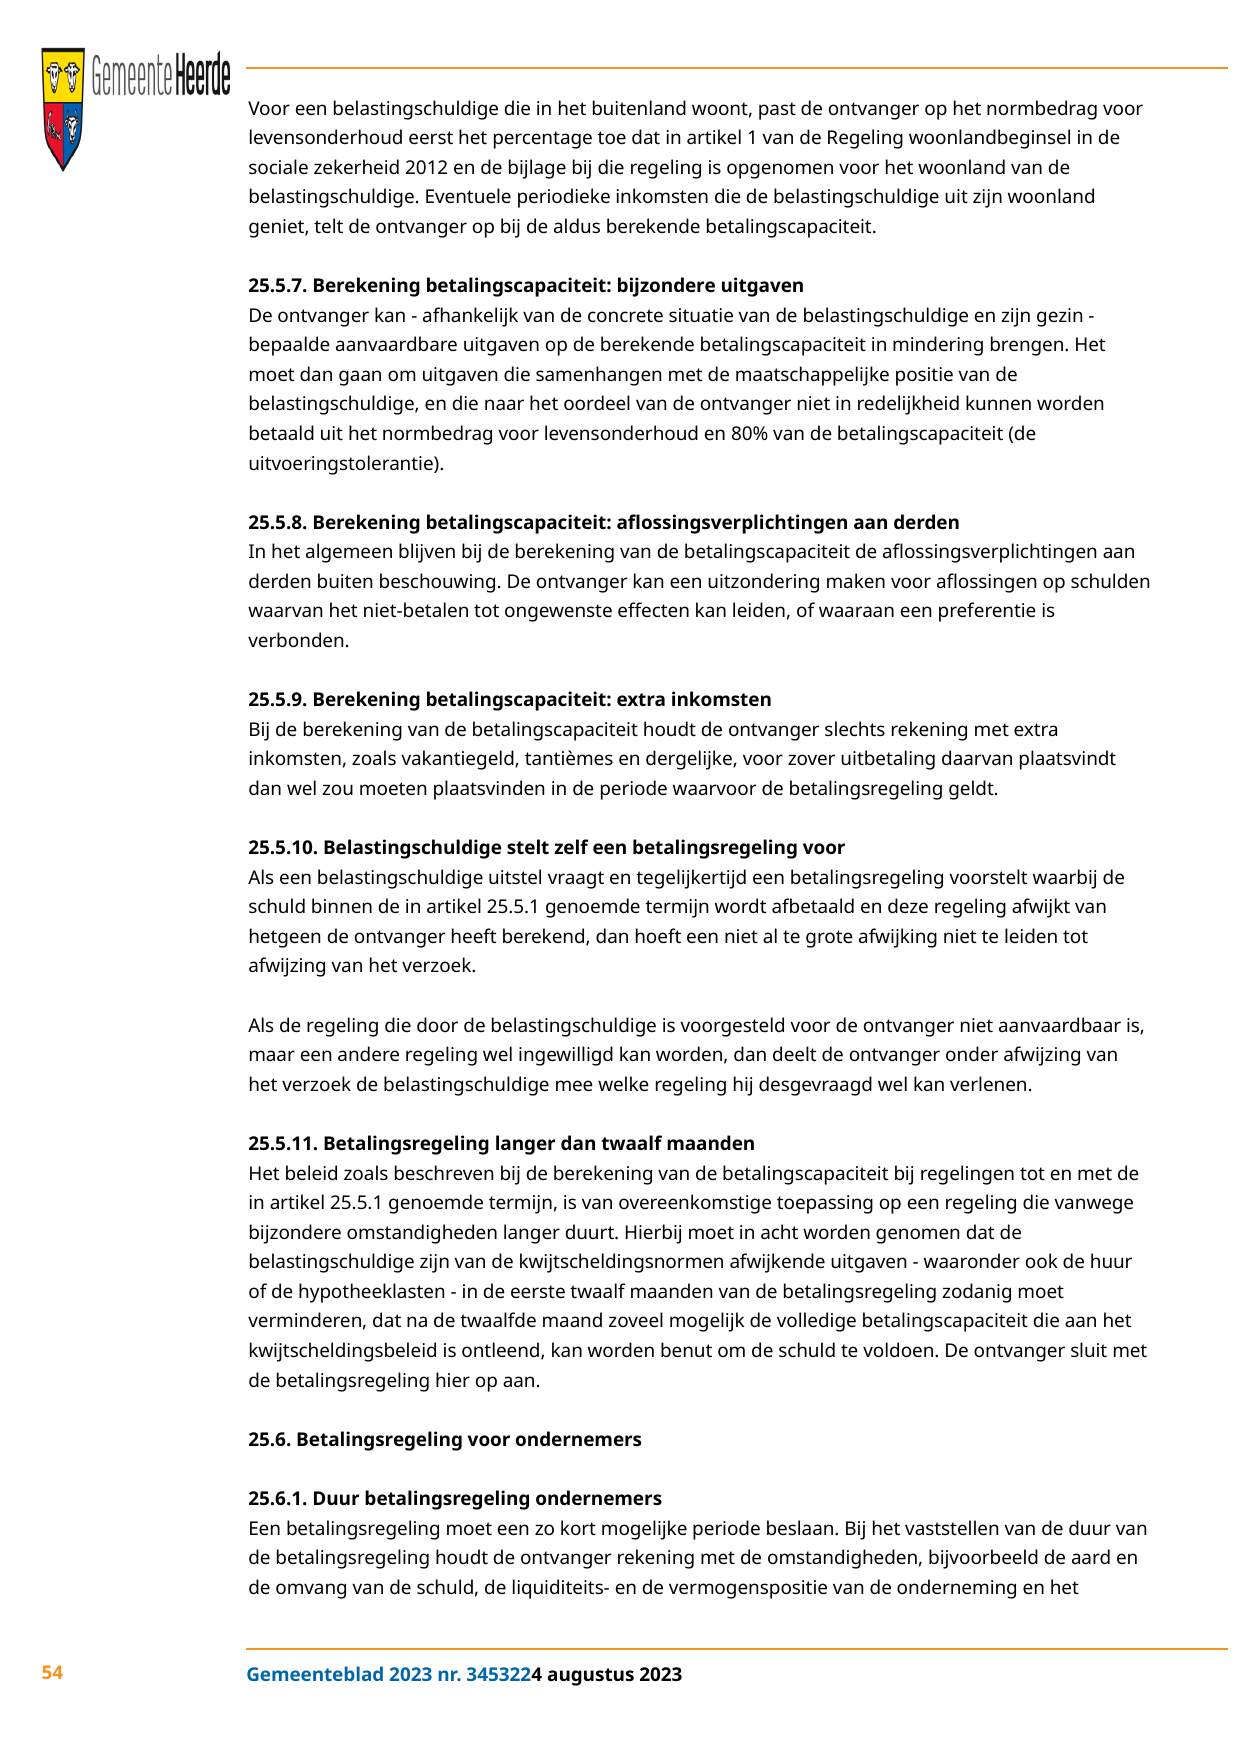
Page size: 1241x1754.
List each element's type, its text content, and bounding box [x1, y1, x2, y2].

text Het beleid zoals beschreven bij de berekening van de betalingscapaciteit bij regelingen tot en met de in artikel 25.5.1 genoemde termijn, is van overeenkomstige toepassing op een regeling die vanwege bijzondere omstandigheden langer duurt. Hierbij moet in acht worden genomen dat de belastingschuldige zijn van de kwijtscheldingsnormen afwijkende uitgaven - waaronder ook de huur of de hypotheeklasten - in de eerste twaalf maanden van de betalingsregeling zodanig moet verminderen, dat na de twaalfde maand zoveel mogelijk de volledige betalingscapaciteit die aan het kwijtscheldingsbeleid is ontleend, kan worden benut om de schuld te voldoen. De ontvanger sluit met de betalingsregeling hier op aan. [248, 1160, 1152, 1393]
text Voor een belastingschuldige die in het buitenland woont, past de ontvanger op het normbedrag voor levensonderhoud eerst het percentage toe dat in artikel 1 van de Regeling woonlandbeginsel in de sociale zekerheid 2012 en de bijlage bij die regeling is opgenomen voor het woonland van de belastingschuldige. Eventuele periodieke inkomsten die de belastingschuldige uit zijn woonland geniet, telt de ontvanger op bij de aldus berekende betalingscapaciteit. [248, 95, 1152, 239]
text 25.6. Betalingsregeling voor ondernemers [248, 1426, 1152, 1452]
text In het algemeen blijven bij de berekening van de betalingscapaciteit de aflossingsverplichtingen aan derden buiten beschouwing. De ontvanger kan een uitzondering maken voor aflossingen op schulden waarvan het niet-betalen tot ongewenste effecten kan leiden, of waaraan een preferentie is verbonden. [248, 538, 1152, 653]
text 25.5.7. Berekening betalingscapaciteit: bijzondere uitgaven [248, 272, 1152, 298]
text Bij de berekening van de betalingscapaciteit houdt de ontvanger slechts rekening met extra inkomsten, zoals vakantiegeld, tantièmes en dergelijke, voor zover uitbetaling daarvan plaatsvindt dan wel zou moeten plaatsvinden in de periode waarvoor de betalingsregeling geldt. [248, 716, 1152, 801]
picture [41, 47, 231, 172]
text Als een belastingschuldige uitstel vraagt en tegelijkertijd een betalingsregeling voorstelt waarbij de schuld binnen de in artikel 25.5.1 genoemde termijn wordt afbetaald en deze regeling afwijkt van hetgeen de ontvanger heeft berekend, dan hoeft een niet al te grote afwijking niet te leiden tot afwijzing van het verzoek. [248, 864, 1152, 978]
text De ontvanger kan - afhankelijk van de concrete situatie van de belastingschuldige en zijn gezin - bepaalde aanvaardbare uitgaven op de berekende betalingscapaciteit in mindering brengen. Het moet dan gaan om uitgaven die samenhangen met de maatschappelijke positie van de belastingschuldige, en die naar het oordeel van de ontvanger niet in redelijkheid kunnen worden betaald uit het normbedrag voor levensonderhoud en 80% van de betalingscapaciteit (de uitvoeringstolerantie). [248, 302, 1152, 476]
text 25.5.8. Berekening betalingscapaciteit: aflossingsverplichtingen aan derden [248, 509, 1152, 535]
text 25.5.11. Betalingsregeling langer dan twaalf maanden [248, 1130, 1152, 1156]
text 25.5.9. Berekening betalingscapaciteit: extra inkomsten [248, 686, 1152, 712]
text Een betalingsregeling moet een zo kort mogelijke periode beslaan. Bij het vaststellen van de duur van de betalingsregeling houdt de ontvanger rekening met de omstandigheden, bijvoorbeeld de aard en de omvang van de schuld, de liquiditeits- en de vermogenspositie van de onderneming en het [248, 1515, 1152, 1600]
text Als de regeling die door de belastingschuldige is voorgesteld voor de ontvanger niet aanvaardbaar is, maar een andere regeling wel ingewilligd kan worden, dan deelt de ontvanger onder afwijzing van het verzoek de belastingschuldige mee welke regeling hij desgevraagd wel kan verlenen. [248, 1012, 1152, 1097]
text 25.5.10. Belastingschuldige stelt zelf een betalingsregeling voor [248, 834, 1152, 860]
text 25.6.1. Duur betalingsregeling ondernemers [248, 1485, 1152, 1511]
